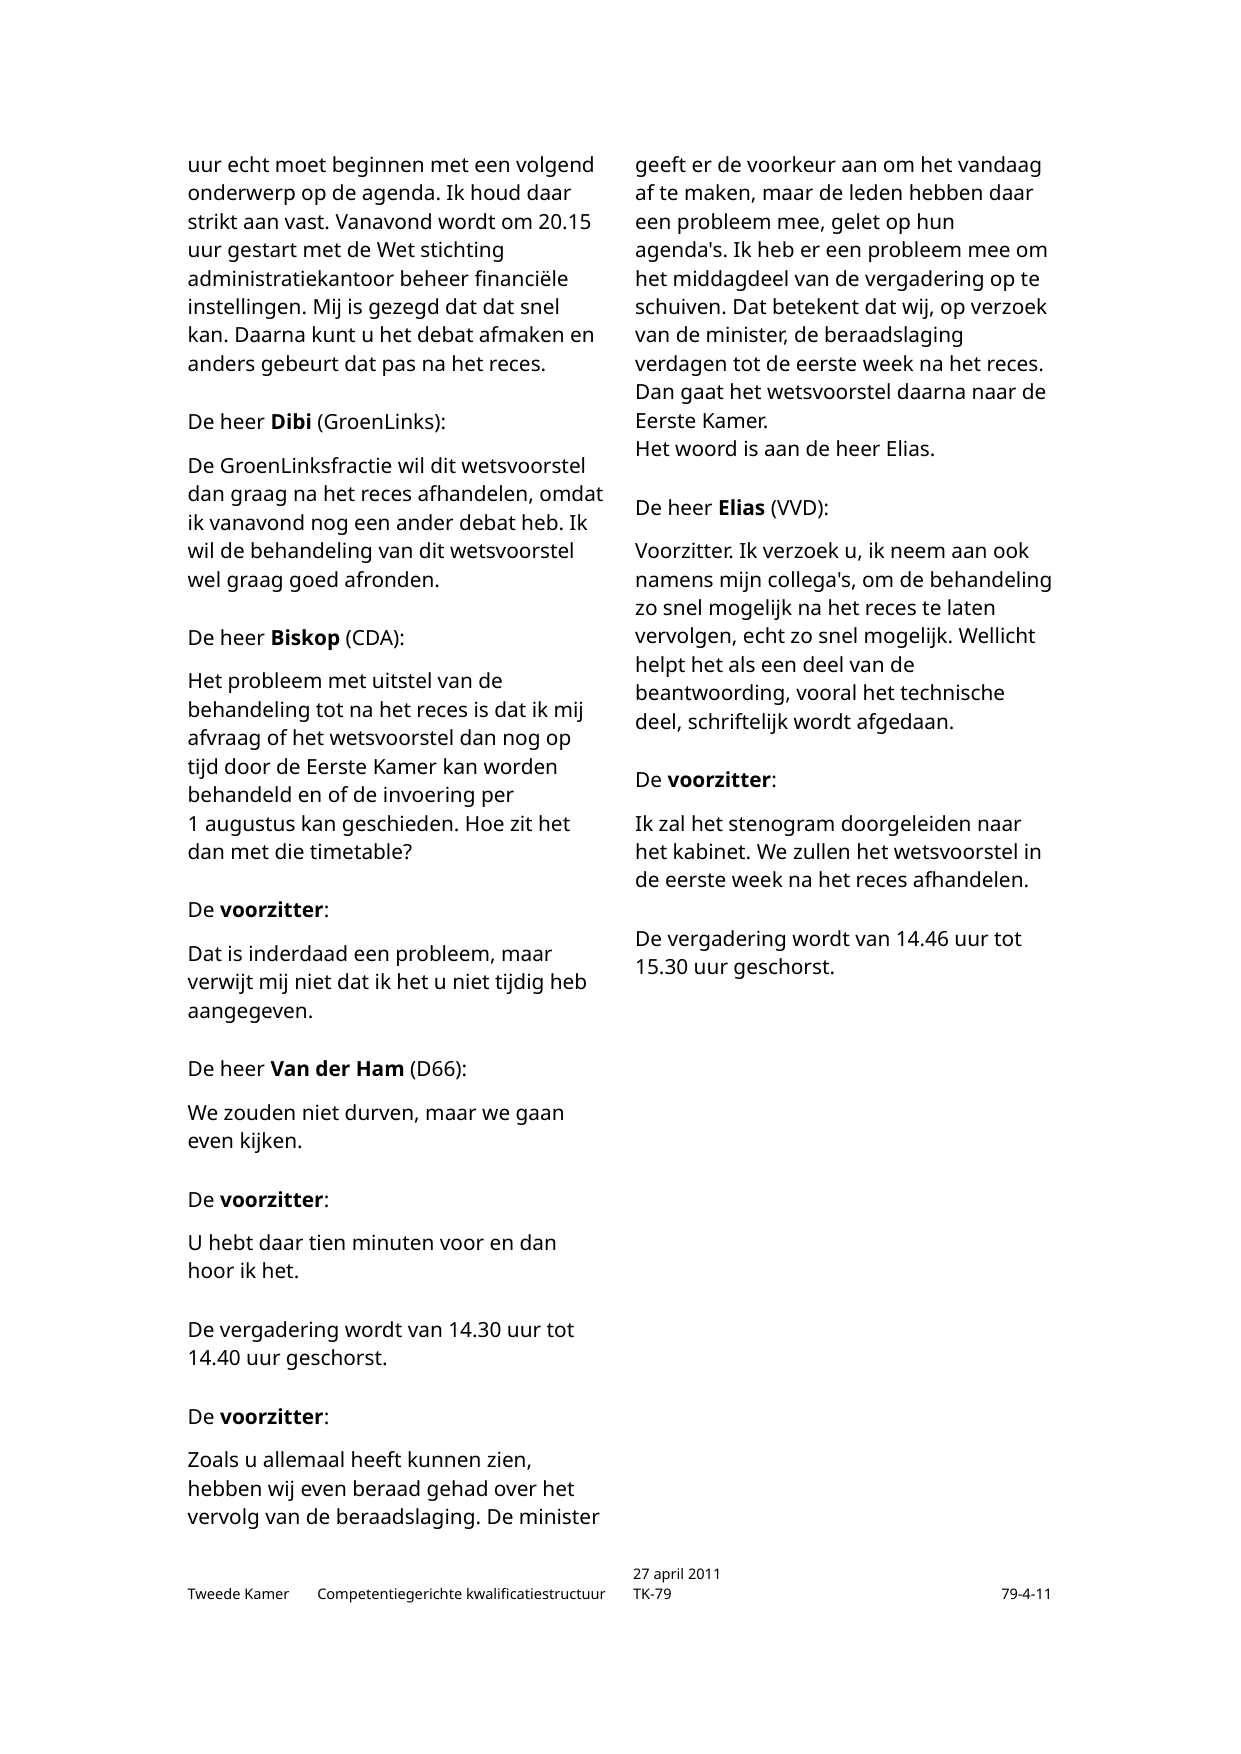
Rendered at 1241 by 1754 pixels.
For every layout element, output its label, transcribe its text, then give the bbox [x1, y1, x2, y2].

text Ik zal het stenogram doorgeleiden naar het kabinet. We zullen het wetsvoorstel in de eerste week na het reces afhandelen. [635, 809, 1053, 894]
text De GroenLinksfractie wil dit wetsvoorstel dan graag na het reces afhandelen, omdat ik vanavond nog een ander debat heb. Ik wil de behandeling van dit wetsvoorstel wel graag goed afronden. [187, 451, 605, 593]
text De vergadering wordt van 14.30 uur tot 14.40 uur geschorst. [187, 1315, 605, 1372]
text geeft er de voorkeur aan om het vandaag af te maken, maar de leden hebben daar een probleem mee, gelet op hun agenda's. Ik heb er een probleem mee om het middagdeel van de vergadering op te schuiven. Dat betekent dat wij, op verzoek van de minister, de beraadslaging verdagen tot de eerste week na het reces. Dan gaat het wetsvoorstel daarna naar de Eerste Kamer. [635, 150, 1053, 434]
text Het probleem met uitstel van de behandeling tot na het reces is dat ik mij afvraag of het wetsvoorstel dan nog op tijd door de Eerste Kamer kan worden behandeld en of de invoering per 1 augustus kan geschieden. Hoe zit het dan met die timetable? [187, 667, 605, 866]
text We zouden niet durven, maar we gaan even kijken. [187, 1098, 605, 1155]
text Dat is inderdaad een probleem, maar verwijt mij niet dat ik het u niet tijdig heb aangegeven. [187, 939, 605, 1024]
text Het woord is aan de heer Elias. [635, 434, 1053, 463]
text Voorzitter. Ik verzoek u, ik neem aan ook namens mijn collega's, om de behandeling zo snel mogelijk na het reces te laten vervolgen, echt zo snel mogelijk. Wellicht helpt het als een deel van de beantwoording, vooral het technische deel, schriftelijk wordt afgedaan. [635, 536, 1053, 735]
text De heer Elias (VVD): [635, 493, 1053, 521]
text De heer Dibi (GroenLinks): [187, 407, 605, 436]
text De heer Van der Ham (D66): [187, 1054, 605, 1083]
text uur echt moet beginnen met een volgend onderwerp op de agenda. Ik houd daar strikt aan vast. Vanavond wordt om 20.15 uur gestart met de Wet stichting administratiekantoor beheer financiële instellingen. Mij is gezegd dat dat snel kan. Daarna kunt u het debat afmaken en anders gebeurt dat pas na het reces. [187, 150, 605, 377]
text De voorzitter: [187, 1185, 605, 1213]
text De vergadering wordt van 14.46 uur tot 15.30 uur geschorst. [635, 924, 1053, 981]
text De voorzitter: [187, 1402, 605, 1430]
text Zoals u allemaal heeft kunnen zien, hebben wij even beraad gehad over het vervolg van de beraadslaging. De minister [187, 1445, 605, 1531]
text De heer Biskop (CDA): [187, 623, 605, 652]
text U hebt daar tien minuten voor en dan hoor ik het. [187, 1228, 605, 1285]
text De voorzitter: [187, 896, 605, 924]
text De voorzitter: [635, 765, 1053, 794]
